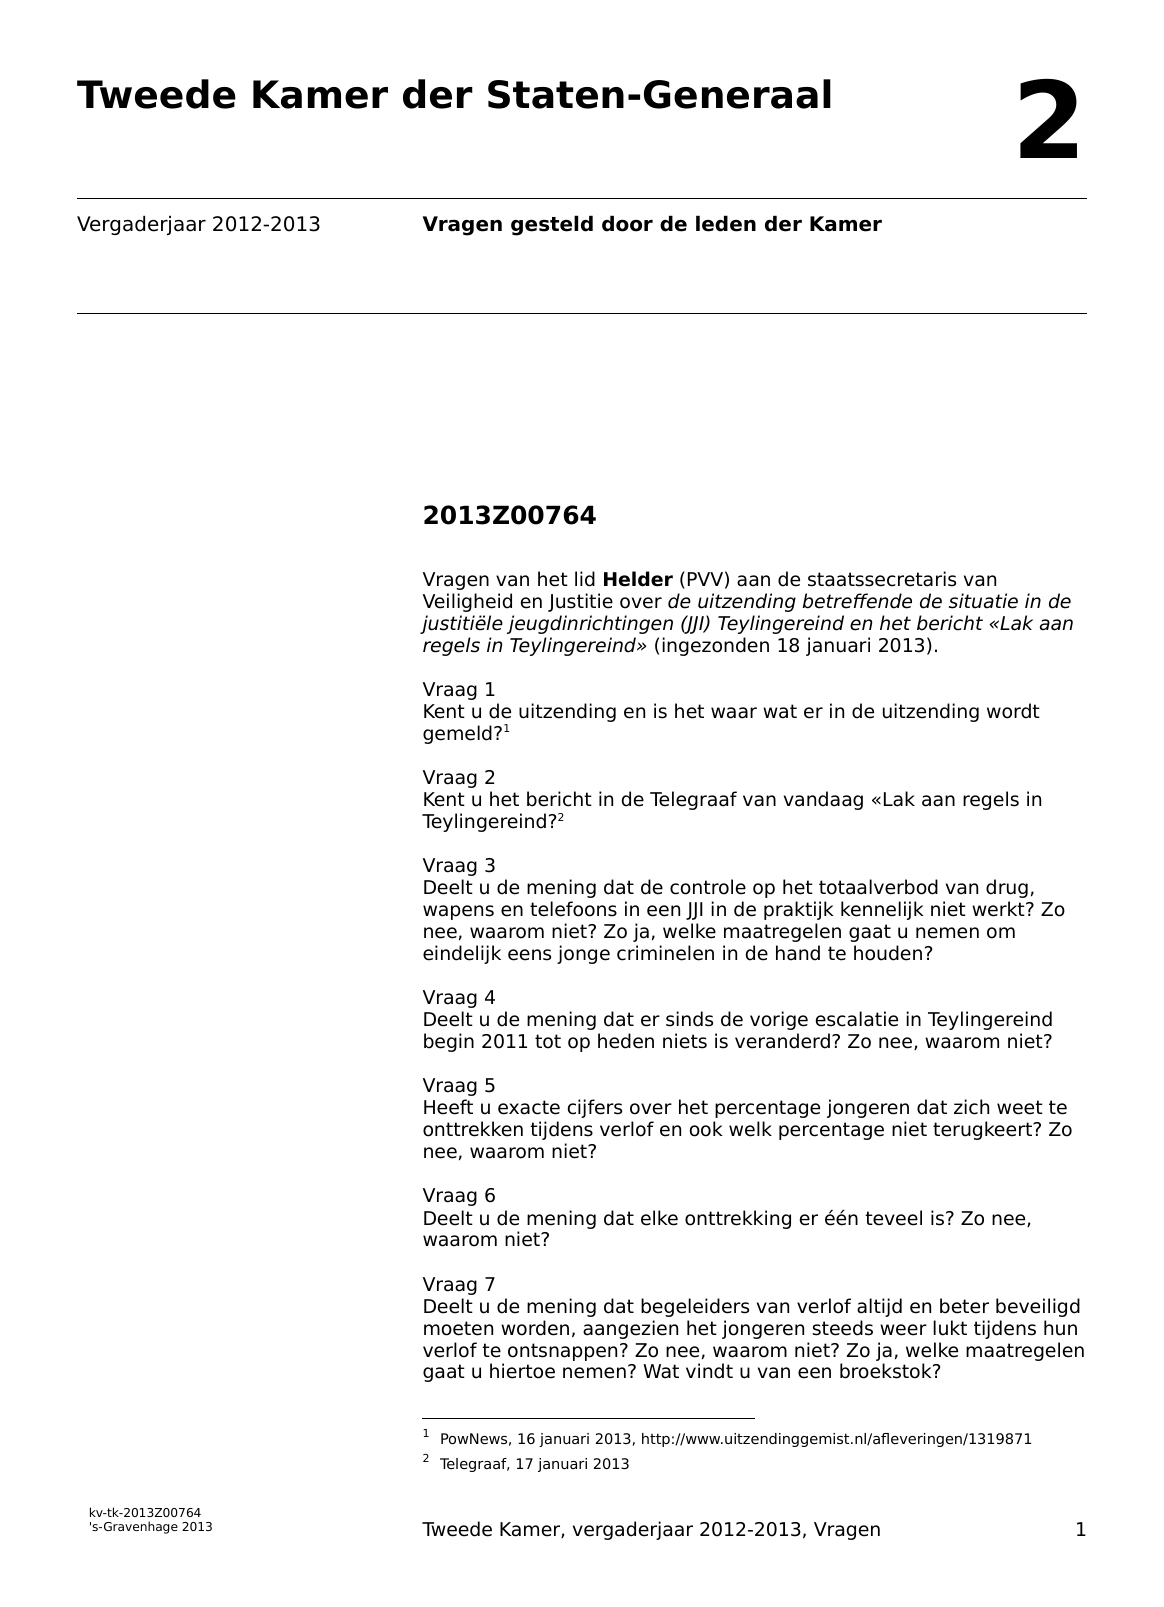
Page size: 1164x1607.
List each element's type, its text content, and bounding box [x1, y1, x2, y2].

text Kent u het bericht in de Telegraaf van vandaag «Lak aan regels in Teylingereind? [422, 789, 1087, 833]
table_header 2 [886, 59, 1087, 198]
text Vraag 5 [422, 1075, 1087, 1097]
text PowNews, 16 januari 2013, http://www.uitzendinggemist.nl/afleveringen/1319871 [422, 1427, 1087, 1449]
table_cell Vergaderjaar 2012-2013 [77, 199, 422, 313]
text Vraag 6 [422, 1185, 1087, 1207]
text Vraag 3 [422, 855, 1087, 877]
text kv-tk-2013Z00764 [88, 1506, 323, 1520]
text Vraag 2 [422, 767, 1087, 789]
table_cell Vragen gesteld door de leden der Kamer [422, 199, 1087, 313]
text Deelt u de mening dat begeleiders van verlof altijd en beter beveiligd moeten worden, aangezien het jongeren steeds weer lukt tijdens hun verlof te ontsnappen? Zo nee, waarom niet? Zo ja, welke maatregelen gaat u hiertoe nemen? Wat vindt u van een broekstok? [422, 1296, 1087, 1383]
text Deelt u de mening dat de controle op het totaalverbod van drug, wapens en telefoons in een JJI in de praktijk kennelijk niet werkt? Zo nee, waarom niet? Zo ja, welke maatregelen gaat u nemen om eindelijk eens jonge criminelen in de hand te houden? [422, 877, 1087, 965]
text Deelt u de mening dat elke onttrekking er één teveel is? Zo nee, waarom niet? [422, 1207, 1087, 1251]
text Vraag 1 [422, 679, 1087, 701]
text 2013Z00764 [422, 501, 1087, 531]
text Deelt u de mening dat er sinds de vorige escalatie in Teylingereind begin 2011 tot op heden niets is veranderd? Zo nee, waarom niet? [422, 1009, 1087, 1053]
table_header Tweede Kamer der Staten-Generaal [77, 59, 886, 198]
text 's-Gravenhage 2013 [88, 1520, 323, 1534]
text Kent u de uitzending en is het waar wat er in de uitzending wordt gemeld? [422, 701, 1087, 745]
text Telegraaf, 17 januari 2013 [422, 1452, 1087, 1474]
text Heeft u exacte cijfers over het percentage jongeren dat zich weet te onttrekken tijdens verlof en ook welk percentage niet terugkeert? Zo nee, waarom niet? [422, 1097, 1087, 1163]
text Vraag 7 [422, 1273, 1087, 1296]
text Vraag 4 [422, 987, 1087, 1009]
text Vragen van het lid Helder (PVV) aan de staatssecretaris van Veiligheid en Justitie over de uitzending betreffende de situatie in de justitiële jeugdinrichtingen (JJI) Teylingereind en het bericht «Lak aan regels in Teylingereind» (ingezonden 18 januari 2013). [422, 569, 1087, 657]
